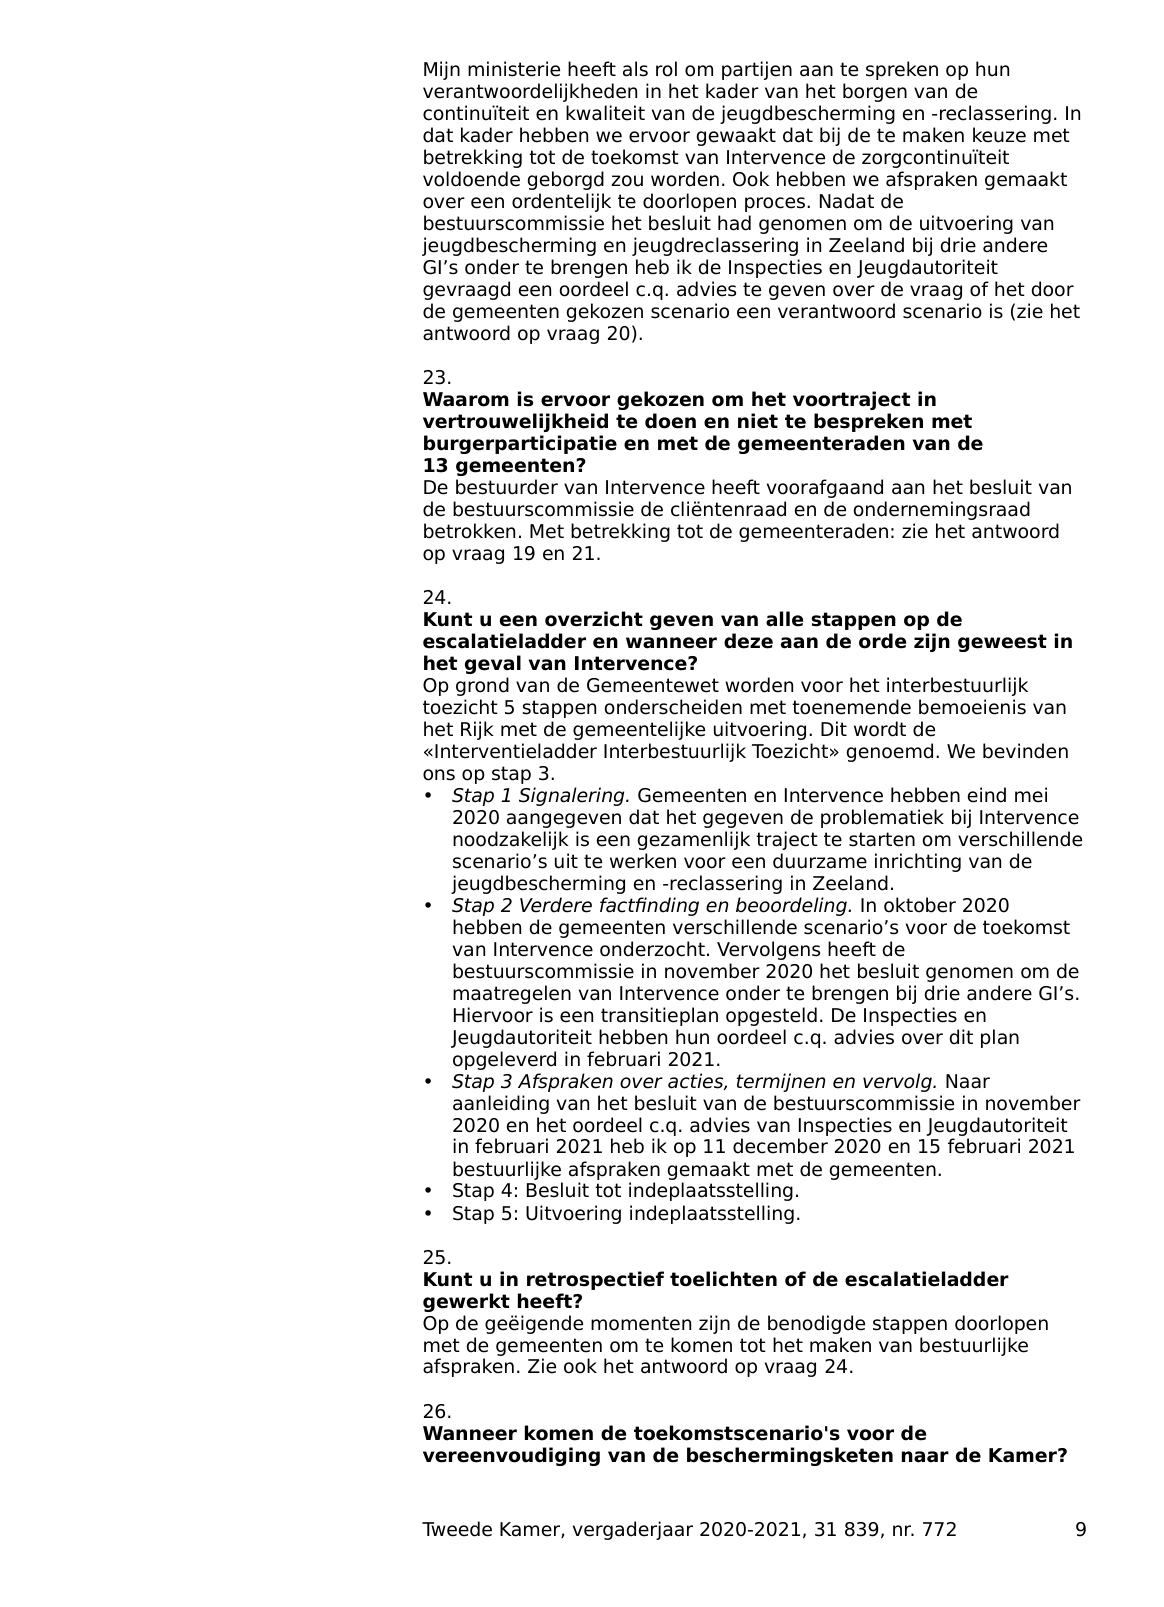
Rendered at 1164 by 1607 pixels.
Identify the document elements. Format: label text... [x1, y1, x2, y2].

text Wanneer komen de toekomstscenario's voor de vereenvoudiging van de beschermingsketen naar de Kamer? [422, 1423, 1087, 1467]
text Waarom is ervoor gekozen om het voortraject in vertrouwelijkheid te doen en niet te bespreken met burgerparticipatie en met de gemeenteraden van de 13 gemeenten? [422, 389, 1087, 477]
text Mijn ministerie heeft als rol om partijen aan te spreken op hun verantwoordelijkheden in het kader van het borgen van de continuïteit en kwaliteit van de jeugdbescherming en -reclassering. In dat kader hebben we ervoor gewaakt dat bij de te maken keuze met betrekking tot de toekomst van Intervence de zorgcontinuïteit voldoende geborgd zou worden. Ook hebben we afspraken gemaakt over een ordentelijk te doorlopen proces. Nadat de bestuurscommissie het besluit had genomen om de uitvoering van jeugdbescherming en jeugdreclassering in Zeeland bij drie andere GI’s onder te brengen heb ik de Inspecties en Jeugdautoriteit gevraagd een oordeel c.q. advies te geven over de vraag of het door de gemeenten gekozen scenario een verantwoord scenario is (zie het antwoord op vraag 20). [422, 59, 1087, 345]
text 25. [422, 1247, 1087, 1268]
text De bestuurder van Intervence heeft voorafgaand aan het besluit van de bestuurscommissie de cliëntenraad en de ondernemingsraad betrokken. Met betrekking tot de gemeenteraden: zie het antwoord op vraag 19 en 21. [422, 477, 1087, 565]
text 24. [422, 587, 1087, 609]
text Kunt u een overzicht geven van alle stappen op de escalatieladder en wanneer deze aan de orde zijn geweest in het geval van Intervence? [422, 609, 1087, 675]
text Kunt u in retrospectief toelichten of de escalatieladder gewerkt heeft? [422, 1268, 1087, 1312]
text Op grond van de Gemeentewet worden voor het interbestuurlijk toezicht 5 stappen onderscheiden met toenemende bemoeienis van het Rijk met de gemeentelijke uitvoering. Dit wordt de «Interventieladder Interbestuurlijk Toezicht» genoemd. We bevinden ons op stap 3. [422, 675, 1087, 785]
text Op de geëigende momenten zijn de benodigde stappen doorlopen met de gemeenten om te komen tot het maken van bestuurlijke afspraken. Zie ook het antwoord op vraag 24. [422, 1312, 1087, 1378]
text 23. [422, 367, 1087, 389]
text • Stap 5: Uitvoering indeplaatsstelling. [422, 1202, 1087, 1224]
text • Stap 2 Verdere factfinding en beoordeling. In oktober 2020 hebben de gemeenten verschillende scenario’s voor de toekomst van Intervence onderzocht. Vervolgens heeft de bestuurscommissie in november 2020 het besluit genomen om de maatregelen van Intervence onder te brengen bij drie andere GI’s. Hiervoor is een transitieplan opgesteld. De Inspecties en Jeugdautoriteit hebben hun oordeel c.q. advies over dit plan opgeleverd in februari 2021. [422, 895, 1087, 1071]
text • Stap 4: Besluit tot indeplaatsstelling. [422, 1180, 1087, 1202]
text • Stap 1 Signalering. Gemeenten en Intervence hebben eind mei 2020 aangegeven dat het gegeven de problematiek bij Intervence noodzakelijk is een gezamenlijk traject te starten om verschillende scenario’s uit te werken voor een duurzame inrichting van de jeugdbescherming en -reclassering in Zeeland. [422, 785, 1087, 895]
text 26. [422, 1401, 1087, 1423]
text • Stap 3 Afspraken over acties, termijnen en vervolg. Naar aanleiding van het besluit van de bestuurscommissie in november 2020 en het oordeel c.q. advies van Inspecties en Jeugdautoriteit in februari 2021 heb ik op 11 december 2020 en 15 februari 2021 bestuurlijke afspraken gemaakt met de gemeenten. [422, 1071, 1087, 1180]
